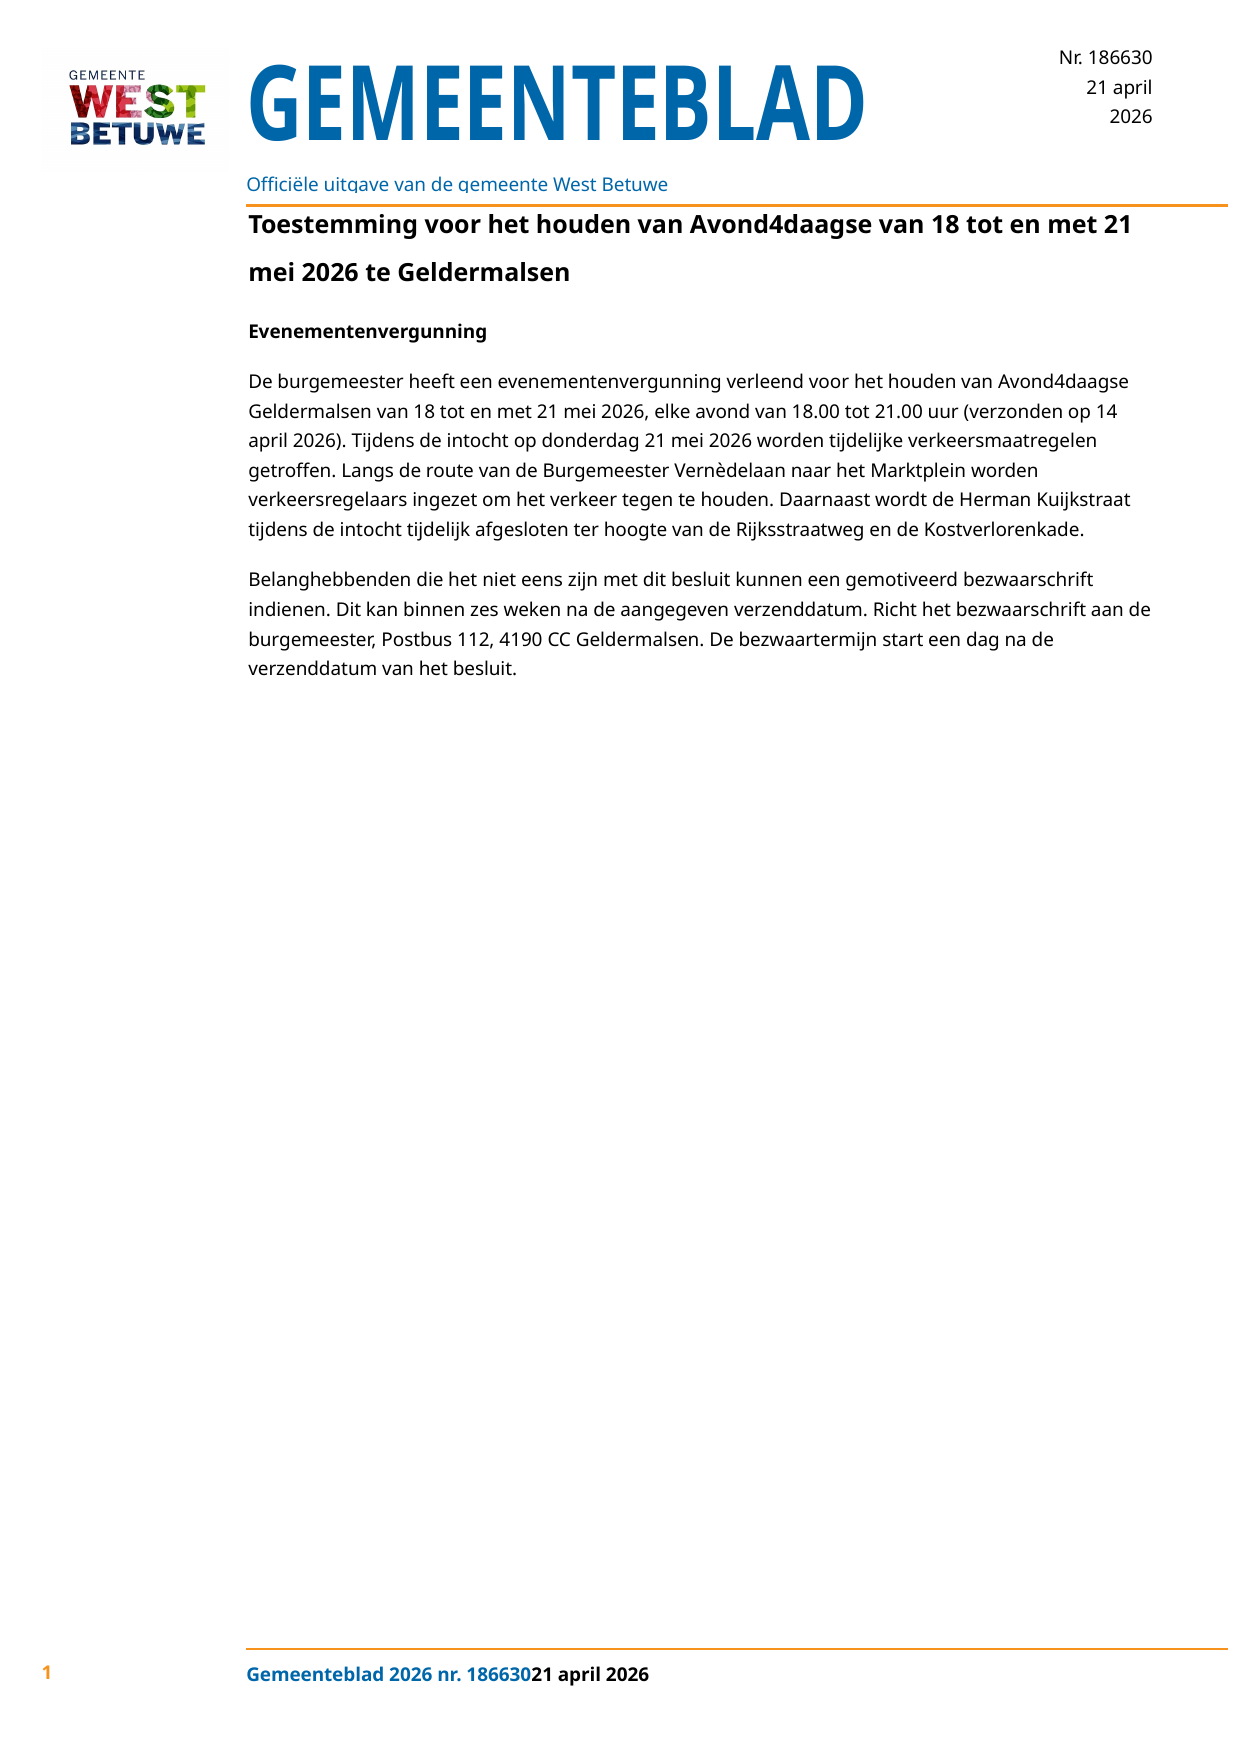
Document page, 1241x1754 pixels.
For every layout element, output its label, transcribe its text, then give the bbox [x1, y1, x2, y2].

text Belanghebbenden die het niet eens zijn met dit besluit kunnen een gemotiveerd bezwaarschrift indienen. Dit kan binnen zes weken na de aangegeven verzenddatum. Richt het bezwaarschrift aan de burgemeester, Postbus 112, 4190 CC Geldermalsen. De bezwaartermijn start een dag na de verzenddatum van het besluit. [248, 567, 1152, 681]
text De burgemeester heeft een evenementenvergunning verleend voor het houden van Avond4daagse Geldermalsen van 18 tot en met 21 mei 2026, elke avond van 18.00 tot 21.00 uur (verzonden op 14 april 2026). Tijdens de intocht op donderdag 21 mei 2026 worden tijdelijke verkeersmaatregelen getroffen. Langs de route van de Burgemeester Vernèdelaan naar het Marktplein worden verkeersregelaars ingezet om het verkeer tegen te houden. Daarnaast wordt de Herman Kuijkstraat tijdens de intocht tijdelijk afgesloten ter hoogte van de Rijksstraatweg en de Kostverlorenkade. [248, 368, 1152, 542]
picture [41, 47, 231, 172]
text Evenementenvergunning [248, 318, 1152, 344]
text Toestemming voor het houden van Avond4daagse van 18 tot en met 21 mei 2026 te Geldermalsen [248, 207, 1152, 288]
